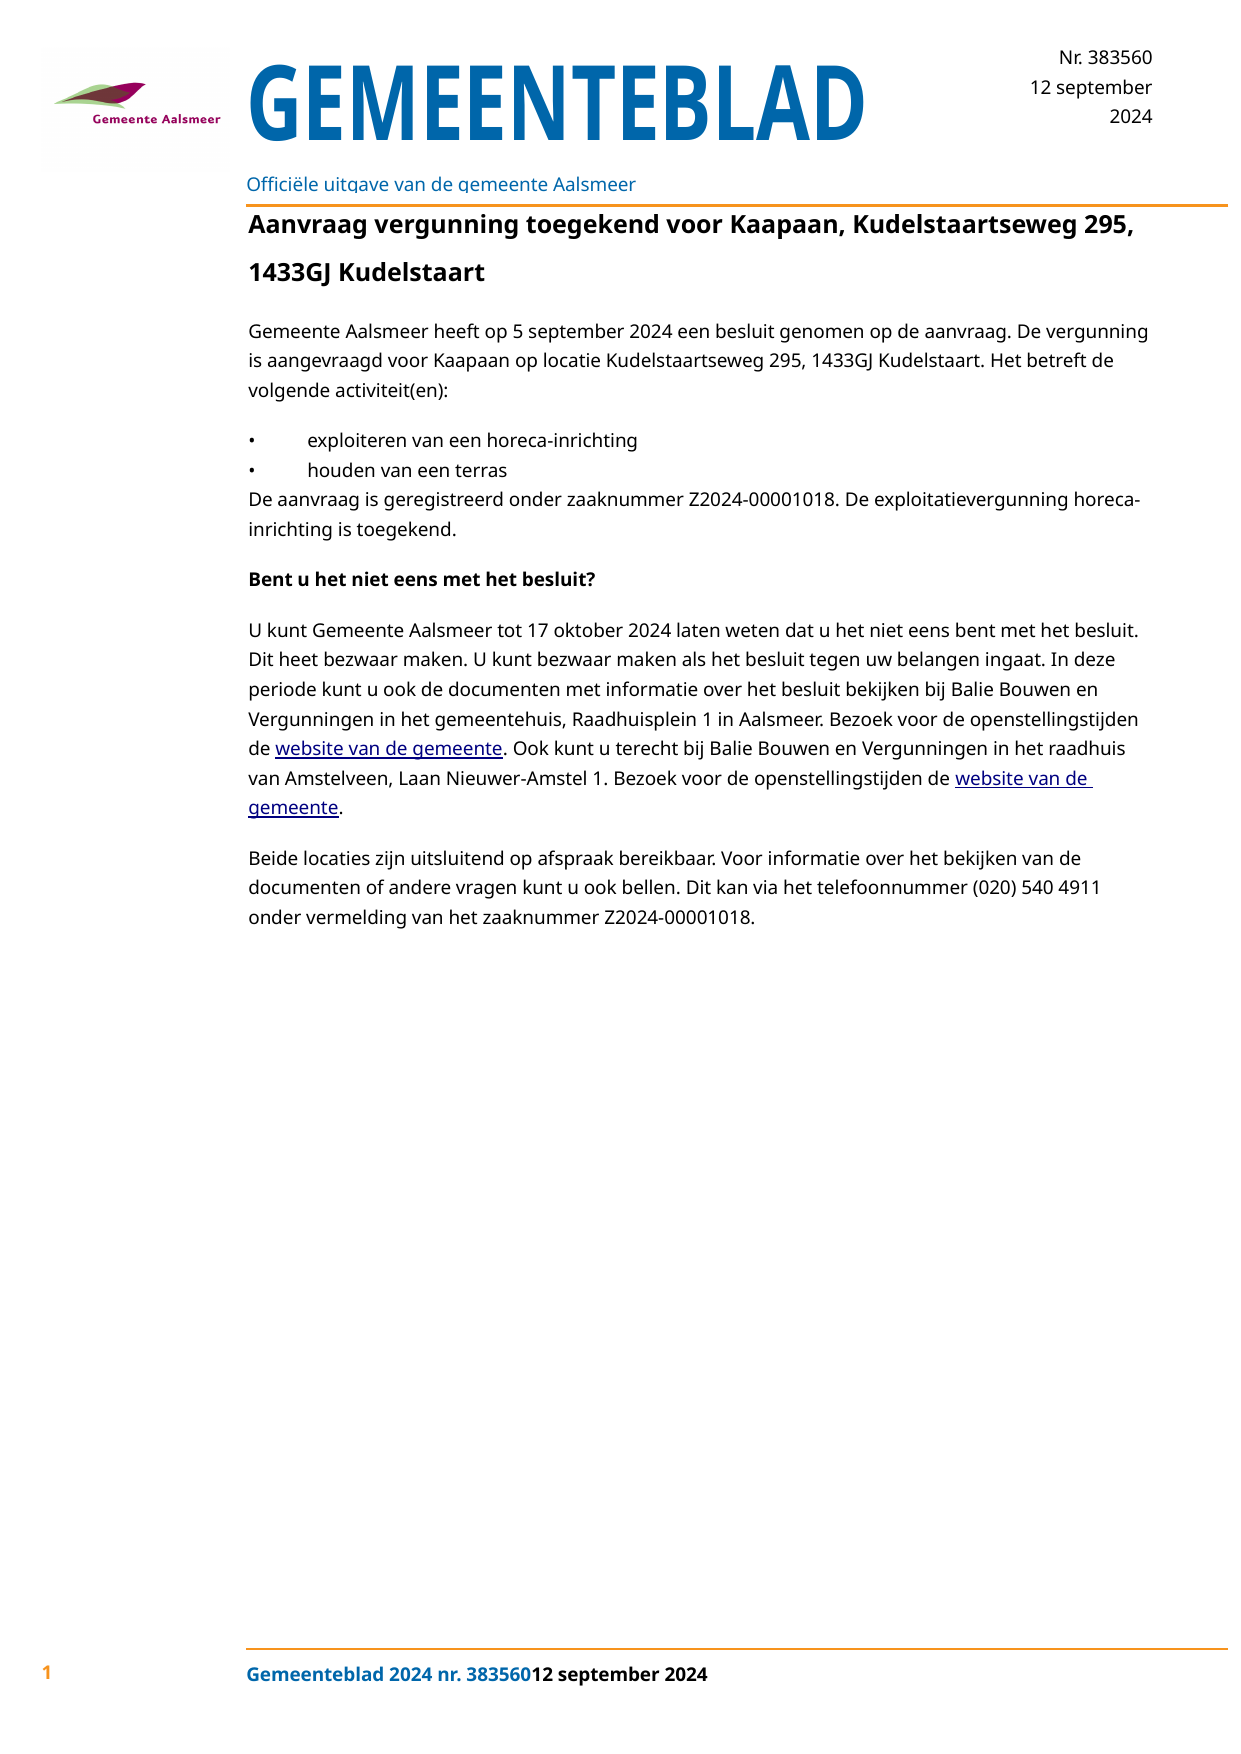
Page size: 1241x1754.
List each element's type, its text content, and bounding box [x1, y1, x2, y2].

text Beide locaties zijn uitsluitend op afspraak bereikbaar. Voor informatie over het bekijken van de documenten of andere vragen kunt u ook bellen. Dit kan via het telefoonnummer (020) 540 4911 onder vermelding van het zaaknummer Z2024-00001018. [248, 845, 1152, 930]
text De aanvraag is geregistreerd onder zaaknummer Z2024-00001018. De exploitatievergunning horeca-inrichting is toegekend. [248, 487, 1152, 542]
list houden van een terras [248, 457, 1152, 483]
text Aanvraag vergunning toegekend voor Kaapaan, Kudelstaartseweg 295, 1433GJ Kudelstaart [248, 207, 1152, 288]
text Bent u het niet eens met het besluit? [248, 567, 1152, 592]
list exploiteren van een horeca-inrichting [248, 427, 1152, 453]
text Gemeente Aalsmeer heeft op 5 september 2024 een besluit genomen op de aanvraag. De vergunning is aangevraagd voor Kaapaan op locatie Kudelstaartseweg 295, 1433GJ Kudelstaart. Het betreft de volgende activiteit(en): [248, 318, 1152, 403]
text U kunt Gemeente Aalsmeer tot 17 oktober 2024 laten weten dat u het niet eens bent met het besluit. Dit heet bezwaar maken. U kunt bezwaar maken als het besluit tegen uw belangen ingaat. In deze periode kunt u ook de documenten met informatie over het besluit bekijken bij Balie Bouwen en Vergunningen in het gemeentehuis, Raadhuisplein 1 in Aalsmeer. Bezoek voor de openstellingstijden de website van de gemeente. Ook kunt u terecht bij Balie Bouwen en Vergunningen in het raadhuis van Amstelveen, Laan Nieuwer-Amstel 1. Bezoek voor de openstellingstijden de website van de gemeente. [248, 617, 1152, 820]
picture [41, 47, 231, 172]
